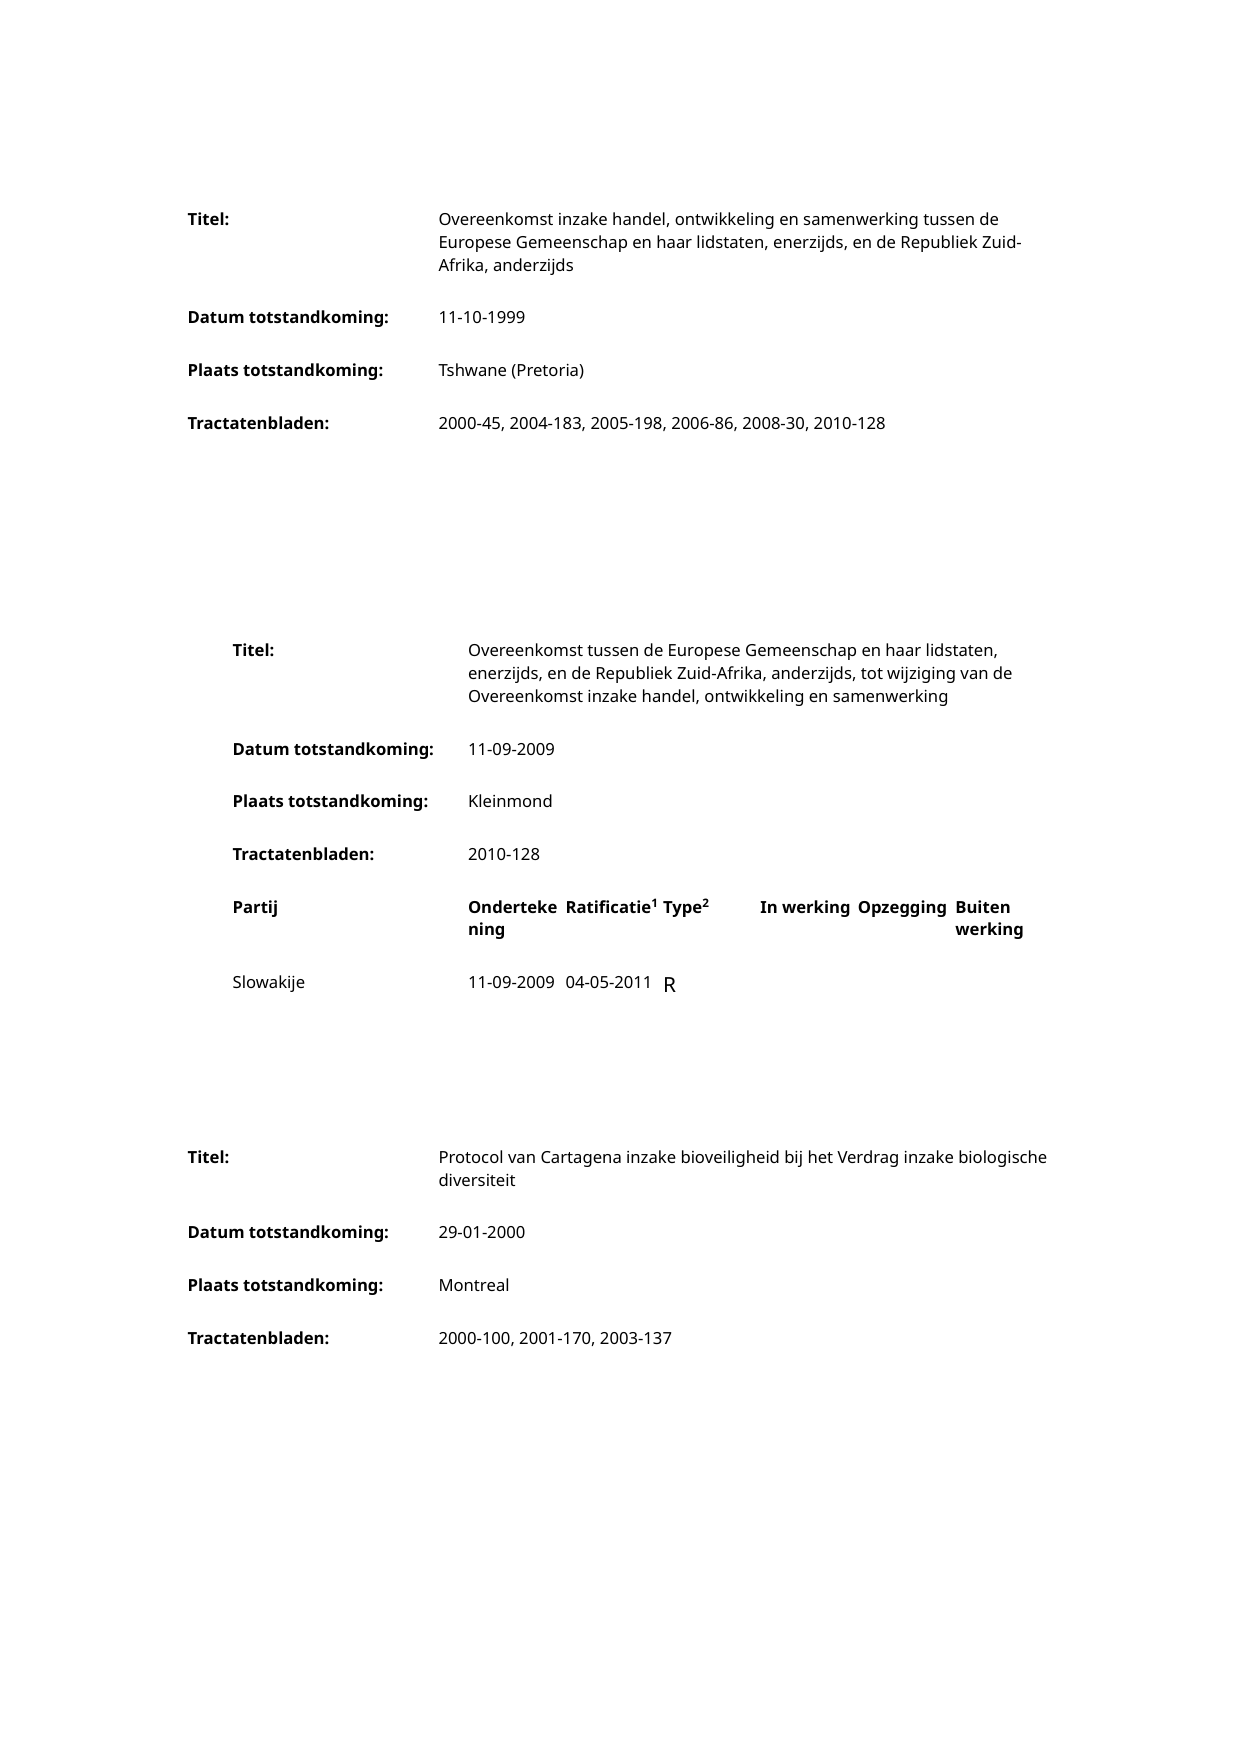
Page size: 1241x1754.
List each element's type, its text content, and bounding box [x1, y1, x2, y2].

table_cell Type2 [663, 895, 760, 971]
table_cell Partij [233, 895, 468, 971]
table_header Titel: [188, 1145, 438, 1221]
table_header Protocol van Cartagena inzake bioveiligheid bij het Verdrag inzake biologische diversiteit [438, 1145, 1053, 1221]
table_cell 11-09-2009 [468, 971, 565, 1029]
table_cell [188, 464, 1053, 523]
table_cell Plaats totstandkoming: [188, 1274, 438, 1326]
table_cell Datum totstandkoming: [188, 1221, 438, 1273]
table_cell Plaats totstandkoming: [188, 359, 438, 411]
table_cell 2000-45, 2004-183, 2005-198, 2006-86, 2008-30, 2010-128 [438, 411, 1053, 464]
table_header Overeenkomst inzake handel, ontwikkeling en samenwerking tussen de Europese Gemeenschap en haar lidstaten, enerzijds, en de Republiek Zuid-Afrika, anderzijds [438, 208, 1053, 306]
table_cell 2000-100, 2001-170, 2003-137 [438, 1326, 1053, 1379]
table_cell 11-09-2009 [468, 737, 1053, 790]
table_cell Plaats totstandkoming: [233, 790, 468, 842]
table_cell [188, 1379, 1053, 1437]
table_cell Tshwane (Pretoria) [438, 359, 1053, 411]
table_cell [858, 971, 955, 1029]
table_cell 29-01-2000 [438, 1221, 1053, 1273]
table_cell Datum totstandkoming: [233, 737, 468, 790]
table_cell R [663, 971, 760, 1029]
table_header Overeenkomst tussen de Europese Gemeenschap en haar lidstaten, enerzijds, en de Republiek Zuid-Afrika, anderzijds, tot wijziging van de Overeenkomst inzake handel, ontwikkeling en samenwerking [468, 639, 1053, 737]
table_cell Opzegging [858, 895, 955, 971]
table_cell Tractatenbladen: [188, 1326, 438, 1379]
table_cell Buiten werking [955, 895, 1053, 971]
table_cell [955, 971, 1053, 1029]
table_cell Ondertekening [468, 895, 565, 971]
table_cell 2010-128 [468, 843, 1053, 895]
table_cell [760, 971, 858, 1029]
table_cell Datum totstandkoming: [188, 306, 438, 359]
table_cell Tractatenbladen: [233, 843, 468, 895]
table_header Titel: [188, 208, 438, 306]
table_cell 11-10-1999 [438, 306, 1053, 359]
table_cell In werking [760, 895, 858, 971]
table_cell Montreal [438, 1274, 1053, 1326]
table_cell Kleinmond [468, 790, 1053, 842]
table_cell 04-05-2011 [565, 971, 663, 1029]
table_header Titel: [233, 639, 468, 737]
table_cell Tractatenbladen: [188, 411, 438, 464]
table_cell Slowakije [233, 971, 468, 1029]
table_cell Ratificatie1 [565, 895, 663, 971]
